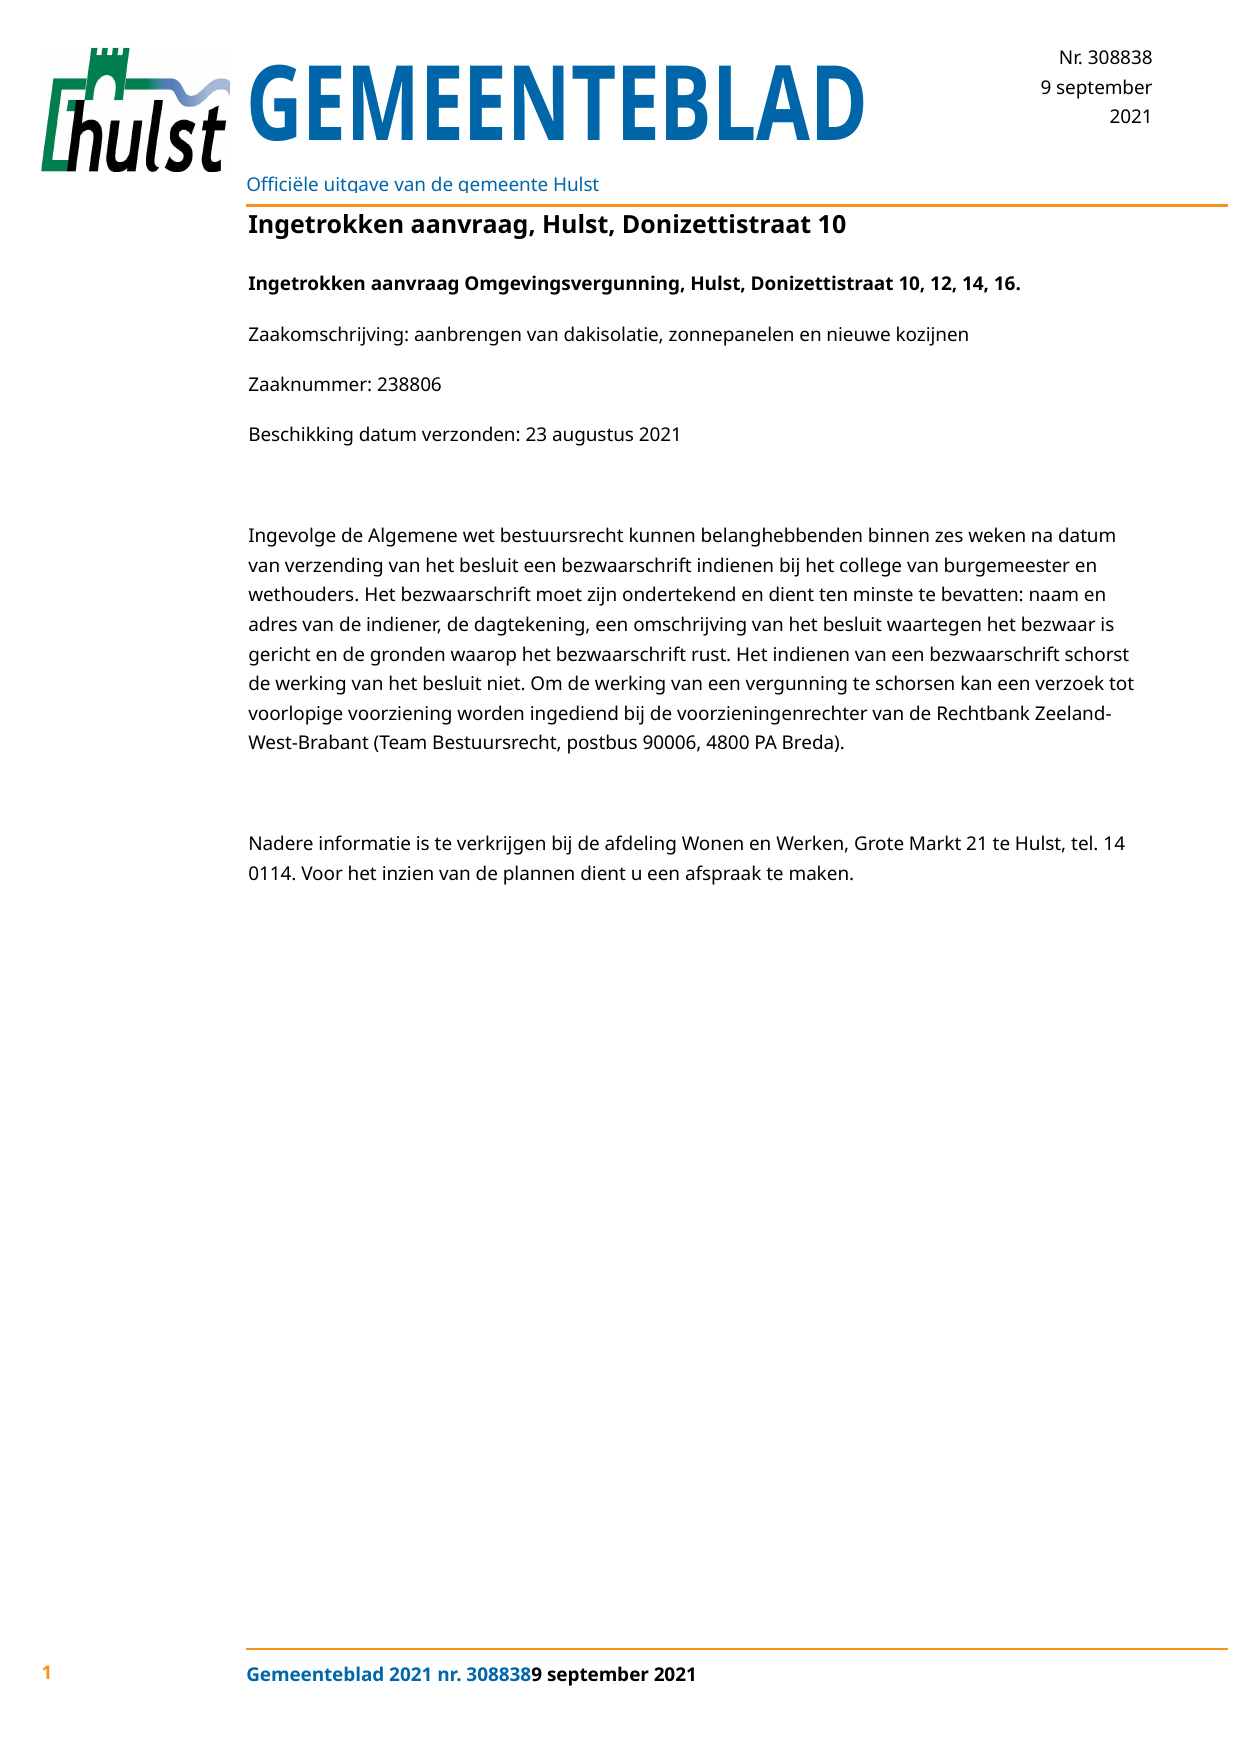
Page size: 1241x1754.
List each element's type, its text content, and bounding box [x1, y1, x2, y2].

text Ingevolge de Algemene wet bestuursrecht kunnen belanghebbenden binnen zes weken na datum van verzending van het besluit een bezwaarschrift indienen bij het college van burgemeester en wethouders. Het bezwaarschrift moet zijn ondertekend en dient ten minste te bevatten: naam en adres van de indiener, de dagtekening, een omschrijving van het besluit waartegen het bezwaar is gericht en de gronden waarop het bezwaarschrift rust. Het indienen van een bezwaarschrift schorst de werking van het besluit niet. Om de werking van een vergunning te schorsen kan een verzoek tot voorlopige voorziening worden ingediend bij de voorzieningenrechter van de Rechtbank Zeeland-West-Brabant (Team Bestuursrecht, postbus 90006, 4800 PA Breda). [248, 522, 1152, 755]
picture [41, 47, 231, 172]
text Ingetrokken aanvraag Omgevingsvergunning, Hulst, Donizettistraat 10, 12, 14, 16. [248, 270, 1152, 296]
text Zaaknummer: 238806 [248, 371, 1152, 397]
text Ingetrokken aanvraag, Hulst, Donizettistraat 10 [248, 207, 1152, 241]
text Nadere informatie is te verkrijgen bij de afdeling Wonen en Werken, Grote Markt 21 te Hulst, tel. 14 0114. Voor het inzien van de plannen dient u een afspraak te maken. [248, 830, 1152, 886]
text Zaakomschrijving: aanbrengen van dakisolatie, zonnepanelen en nieuwe kozijnen [248, 321, 1152, 346]
text Beschikking datum verzonden: 23 augustus 2021 [248, 422, 1152, 447]
